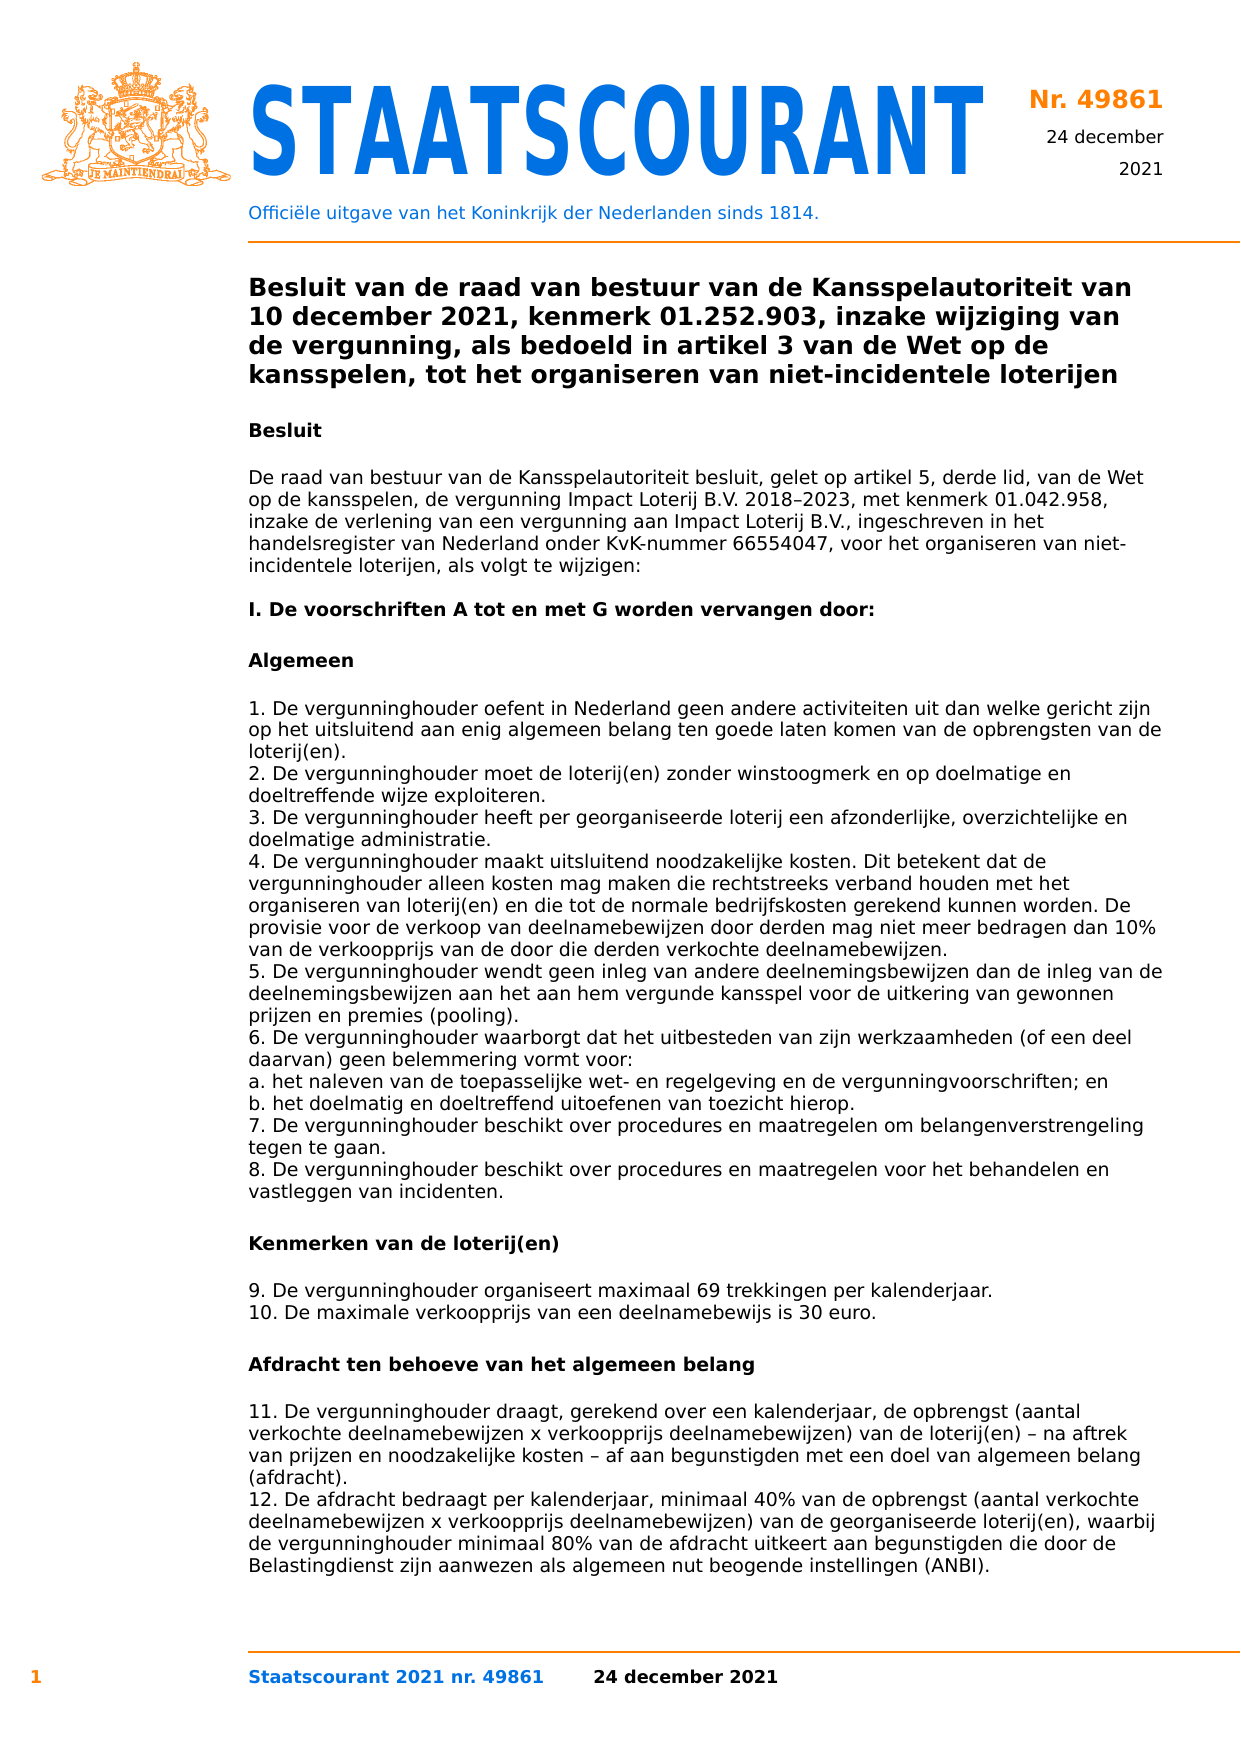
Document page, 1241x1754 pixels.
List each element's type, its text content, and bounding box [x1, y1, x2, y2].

table_cell Officiële uitgave van het Koninkrijk der Nederlanden sinds 1814. [248, 203, 1240, 241]
text b. het doelmatig en doeltreffend uitoefenen van toezicht hierop. [248, 1093, 1163, 1115]
table_header STAATSCOURANT [248, 62, 998, 203]
subtitle Afdracht ten behoeve van het algemeen belang [248, 1354, 1163, 1376]
text 8. De vergunninghouder beschikt over procedures en maatregelen voor het behandelen en vastleggen van incidenten. [248, 1159, 1163, 1203]
table_cell 24 december [998, 121, 1240, 153]
subtitle Besluit [248, 420, 1163, 442]
subtitle Besluit van de raad van bestuur van de Kansspelautoriteit van 10 december 2021, kenmerk 01.252.903, inzake wijziging van de vergunning, als bedoeld in artikel 3 van de Wet op de kansspelen, tot het organiseren van niet-incidentele loterijen [248, 273, 1163, 390]
text De raad van bestuur van de Kansspelautoriteit besluit, gelet op artikel 5, derde lid, van de Wet op de kansspelen, de vergunning Impact Loterij B.V. 2018–2023, met kenmerk 01.042.958, inzake de verlening van een vergunning aan Impact Loterij B.V., ingeschreven in het handelsregister van Nederland onder KvK-nummer 66554047, voor het organiseren van niet-incidentele loterijen, als volgt te wijzigen: [248, 467, 1163, 577]
text 7. De vergunninghouder beschikt over procedures en maatregelen om belangenverstrengeling tegen te gaan. [248, 1115, 1163, 1159]
table_cell 2021 [998, 153, 1240, 203]
subtitle Kenmerken van de loterij(en) [248, 1233, 1163, 1255]
subtitle Algemeen [248, 650, 1163, 672]
text 4. De vergunninghouder maakt uitsluitend noodzakelijke kosten. Dit betekent dat de vergunninghouder alleen kosten mag maken die rechtstreeks verband houden met het organiseren van loterij(en) en die tot de normale bedrijfskosten gerekend kunnen worden. De provisie voor de verkoop van deelnamebewijzen door derden mag niet meer bedragen dan 10% van de verkoopprijs van de door die derden verkochte deelnamebewijzen. [248, 851, 1163, 961]
text 5. De vergunninghouder wendt geen inleg van andere deelnemingsbewijzen dan de inleg van de deelnemingsbewijzen aan het aan hem vergunde kansspel voor de uitkering van gewonnen prijzen en premies (pooling). [248, 961, 1163, 1027]
text 6. De vergunninghouder waarborgt dat het uitbesteden van zijn werkzaamheden (of een deel daarvan) geen belemmering vormt voor: [248, 1027, 1163, 1071]
text 12. De afdracht bedraagt per kalenderjaar, minimaal 40% van de opbrengst (aantal verkochte deelnamebewijzen x verkoopprijs deelnamebewijzen) van de georganiseerde loterij(en), waarbij de vergunninghouder minimaal 80% van de afdracht uitkeert aan begunstigden die door de Belastingdienst zijn aanwezen als algemeen nut beogende instellingen (ANBI). [248, 1489, 1163, 1577]
text 11. De vergunninghouder draagt, gerekend over een kalenderjaar, de opbrengst (aantal verkochte deelnamebewijzen x verkoopprijs deelnamebewijzen) van de loterij(en) – na aftrek van prijzen en noodzakelijke kosten – af aan begunstigden met een doel van algemeen belang (afdracht). [248, 1401, 1163, 1489]
text 9. De vergunninghouder organiseert maximaal 69 trekkingen per kalenderjaar. [248, 1280, 1163, 1302]
text I. De voorschriften A tot en met G worden vervangen door: [248, 598, 1163, 620]
text a. het naleven van de toepasselijke wet- en regelgeving en de vergunningvoorschriften; en [248, 1071, 1163, 1093]
table_header Nr. 49861 [998, 62, 1240, 121]
text 10. De maximale verkoopprijs van een deelnamebewijs is 30 euro. [248, 1302, 1163, 1324]
picture [41, 62, 231, 186]
text 1. De vergunninghouder oefent in Nederland geen andere activiteiten uit dan welke gericht zijn op het uitsluitend aan enig algemeen belang ten goede laten komen van de opbrengsten van de loterij(en). [248, 697, 1163, 763]
text 3. De vergunninghouder heeft per georganiseerde loterij een afzonderlijke, overzichtelijke en doelmatige administratie. [248, 807, 1163, 851]
text 2. De vergunninghouder moet de loterij(en) zonder winstoogmerk en op doelmatige en doeltreffende wijze exploiteren. [248, 763, 1163, 807]
table_header [25, 62, 248, 241]
